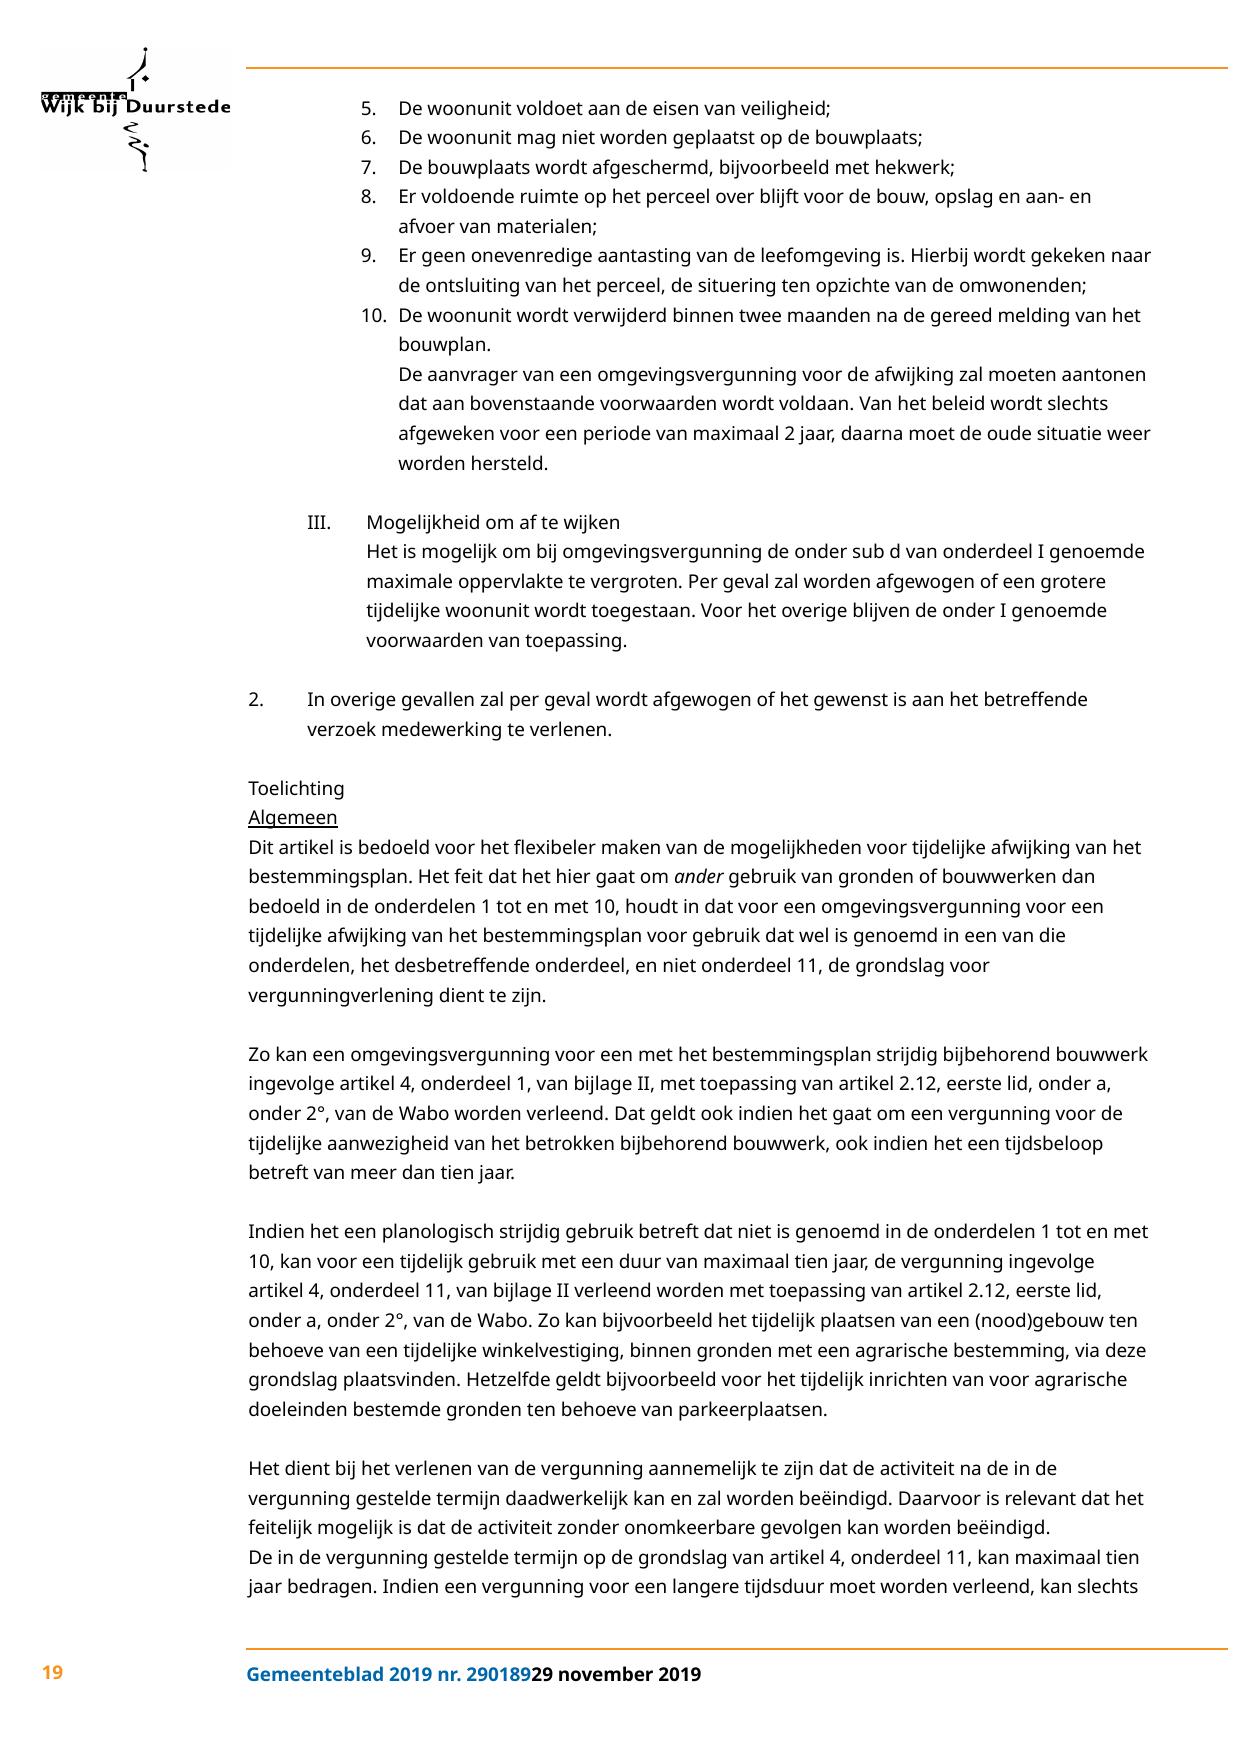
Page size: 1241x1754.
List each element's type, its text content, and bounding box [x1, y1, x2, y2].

text Zo kan een omgevingsvergunning voor een met het bestemmingsplan strijdig bijbehorend bouwwerk ingevolge artikel 4, onderdeel 1, van bijlage II, met toepassing van artikel 2.12, eerste lid, onder a, onder 2°, van de Wabo worden verleend. Dat geldt ook indien het gaat om een vergunning voor de tijdelijke aanwezigheid van het betrokken bijbehorend bouwwerk, ook indien het een tijdsbeloop betreft van meer dan tien jaar. [248, 1041, 1152, 1185]
list De aanvrager van een omgevingsvergunning voor de afwijking zal moeten aantonen dat aan bovenstaande voorwaarden wordt voldaan. Van het beleid wordt slechts afgeweken voor een periode van maximaal 2 jaar, daarna moet de oude situatie weer worden hersteld. [361, 361, 1152, 476]
list Mogelijkheid om af te wijken [307, 509, 1152, 535]
list Het is mogelijk om bij omgevingsvergunning de onder sub d van onderdeel I genoemde maximale oppervlakte te vergroten. Per geval zal worden afgewogen of een grotere tijdelijke woonunit wordt toegestaan. Voor het overige blijven de onder I genoemde voorwaarden van toepassing. [307, 538, 1152, 653]
text Algemeen [248, 804, 1152, 830]
text De in de vergunning gestelde termijn op de grondslag van artikel 4, onderdeel 11, kan maximaal tien jaar bedragen. Indien een vergunning voor een langere tijdsduur moet worden verleend, kan slechts [248, 1544, 1152, 1599]
picture [41, 47, 231, 172]
list De woonunit wordt verwijderd binnen twee maanden na de gereed melding van het bouwplan. [361, 302, 1152, 357]
text Het dient bij het verlenen van de vergunning aannemelijk te zijn dat de activiteit na de in de vergunning gestelde termijn daadwerkelijk kan en zal worden beëindigd. Daarvoor is relevant dat het feitelijk mogelijk is dat de activiteit zonder onomkeerbare gevolgen kan worden beëindigd. [248, 1455, 1152, 1540]
list In overige gevallen zal per geval wordt afgewogen of het gewenst is aan het betreffende verzoek medewerking te verlenen. [248, 686, 1152, 742]
table_header Toelichting [248, 775, 1152, 801]
list De bouwplaats wordt afgeschermd, bijvoorbeeld met hekwerk; [361, 154, 1152, 180]
text Dit artikel is bedoeld voor het flexibeler maken van de mogelijkheden voor tijdelijke afwijking van het bestemmingsplan. Het feit dat het hier gaat om ander gebruik van gronden of bouwwerken dan bedoeld in de onderdelen 1 tot en met 10, houdt in dat voor een omgevingsvergunning voor een tijdelijke afwijking van het bestemmingsplan voor gebruik dat wel is genoemd in een van die onderdelen, het desbetreffende onderdeel, en niet onderdeel 11, de grondslag voor vergunningverlening dient te zijn. [248, 834, 1152, 1007]
text Indien het een planologisch strijdig gebruik betreft dat niet is genoemd in de onderdelen 1 tot en met 10, kan voor een tijdelijk gebruik met een duur van maximaal tien jaar, de vergunning ingevolge artikel 4, onderdeel 11, van bijlage II verleend worden met toepassing van artikel 2.12, eerste lid, onder a, onder 2°, van de Wabo. Zo kan bijvoorbeeld het tijdelijk plaatsen van een (nood)gebouw ten behoeve van een tijdelijke winkelvestiging, binnen gronden met een agrarische bestemming, via deze grondslag plaatsvinden. Hetzelfde geldt bijvoorbeeld voor het tijdelijk inrichten van voor agrarische doeleinden bestemde gronden ten behoeve van parkeerplaatsen. [248, 1218, 1152, 1422]
list Er geen onevenredige aantasting van de leefomgeving is. Hierbij wordt gekeken naar de ontsluiting van het perceel, de situering ten opzichte van de omwonenden; [361, 243, 1152, 298]
list De woonunit mag niet worden geplaatst op de bouwplaats; [361, 124, 1152, 150]
list De woonunit voldoet aan de eisen van veiligheid; [361, 95, 1152, 121]
list Er voldoende ruimte op het perceel over blijft voor de bouw, opslag en aan- en afvoer van materialen; [361, 183, 1152, 239]
